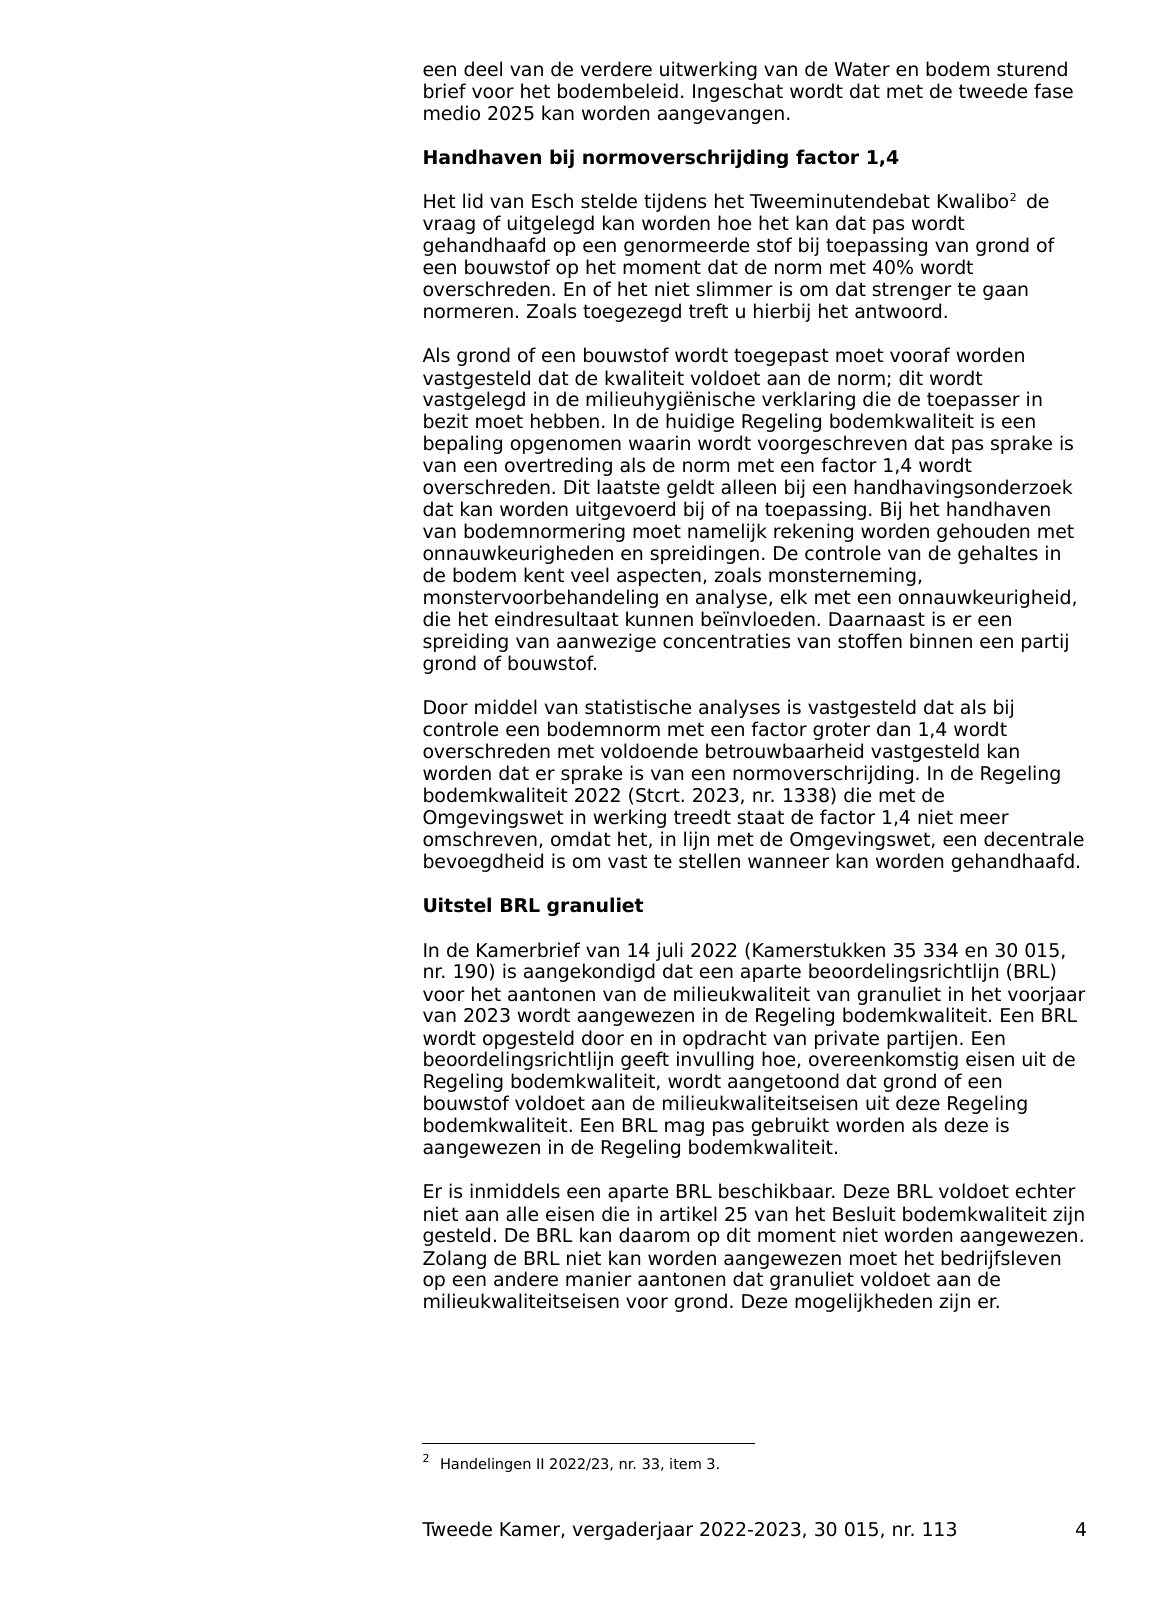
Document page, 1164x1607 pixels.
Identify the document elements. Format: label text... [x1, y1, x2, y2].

text Als grond of een bouwstof wordt toegepast moet vooraf worden vastgesteld dat de kwaliteit voldoet aan de norm; dit wordt vastgelegd in de milieuhygiënische verklaring die de toepasser in bezit moet hebben. In de huidige Regeling bodemkwaliteit is een bepaling opgenomen waarin wordt voorgeschreven dat pas sprake is van een overtreding als de norm met een factor 1,4 wordt overschreden. Dit laatste geldt alleen bij een handhavingsonderzoek dat kan worden uitgevoerd bij of na toepassing. Bij het handhaven van bodemnormering moet namelijk rekening worden gehouden met onnauwkeurigheden en spreidingen. De controle van de gehaltes in de bodem kent veel aspecten, zoals monsterneming, monstervoorbehandeling en analyse, elk met een onnauwkeurigheid, die het eindresultaat kunnen beïnvloeden. Daarnaast is er een spreiding van aanwezige concentraties van stoffen binnen een partij grond of bouwstof. [422, 345, 1087, 675]
subtitle Handhaven bij normoverschrijding factor 1,4 [422, 147, 1087, 169]
text Er is inmiddels een aparte BRL beschikbaar. Deze BRL voldoet echter niet aan alle eisen die in artikel 25 van het Besluit bodemkwaliteit zijn gesteld. De BRL kan daarom op dit moment niet worden aangewezen. Zolang de BRL niet kan worden aangewezen moet het bedrijfsleven op een andere manier aantonen dat granuliet voldoet aan de milieukwaliteitseisen voor grond. Deze mogelijkheden zijn er. [422, 1181, 1087, 1313]
text In de Kamerbrief van 14 juli 2022 (Kamerstukken 35 334 en 30 015, nr. 190) is aangekondigd dat een aparte beoordelingsrichtlijn (BRL) voor het aantonen van de milieukwaliteit van granuliet in het voorjaar van 2023 wordt aangewezen in de Regeling bodemkwaliteit. Een BRL wordt opgesteld door en in opdracht van private partijen. Een beoordelingsrichtlijn geeft invulling hoe, overeenkomstig eisen uit de Regeling bodemkwaliteit, wordt aangetoond dat grond of een bouwstof voldoet aan de milieukwaliteitseisen uit deze Regeling bodemkwaliteit. Een BRL mag pas gebruikt worden als deze is aangewezen in de Regeling bodemkwaliteit. [422, 939, 1087, 1159]
subtitle Uitstel BRL granuliet [422, 895, 1087, 917]
text een deel van de verdere uitwerking van de Water en bodem sturend brief voor het bodembeleid. Ingeschat wordt dat met de tweede fase medio 2025 kan worden aangevangen. [422, 59, 1087, 125]
text Handelingen II 2022/23, nr. 33, item 3. [422, 1452, 1087, 1474]
text Door middel van statistische analyses is vastgesteld dat als bij controle een bodemnorm met een factor groter dan 1,4 wordt overschreden met voldoende betrouwbaarheid vastgesteld kan worden dat er sprake is van een normoverschrijding. In de Regeling bodemkwaliteit 2022 (Stcrt. 2023, nr. 1338) die met de Omgevingswet in werking treedt staat de factor 1,4 niet meer omschreven, omdat het, in lijn met de Omgevingswet, een decentrale bevoegdheid is om vast te stellen wanneer kan worden gehandhaafd. [422, 697, 1087, 873]
text Het lid van Esch stelde tijdens het Tweeminutendebat Kwalibo de vraag of uitgelegd kan worden hoe het kan dat pas wordt gehandhaafd op een genormeerde stof bij toepassing van grond of een bouwstof op het moment dat de norm met 40% wordt overschreden. En of het niet slimmer is om dat strenger te gaan normeren. Zoals toegezegd treft u hierbij het antwoord. [422, 191, 1087, 323]
